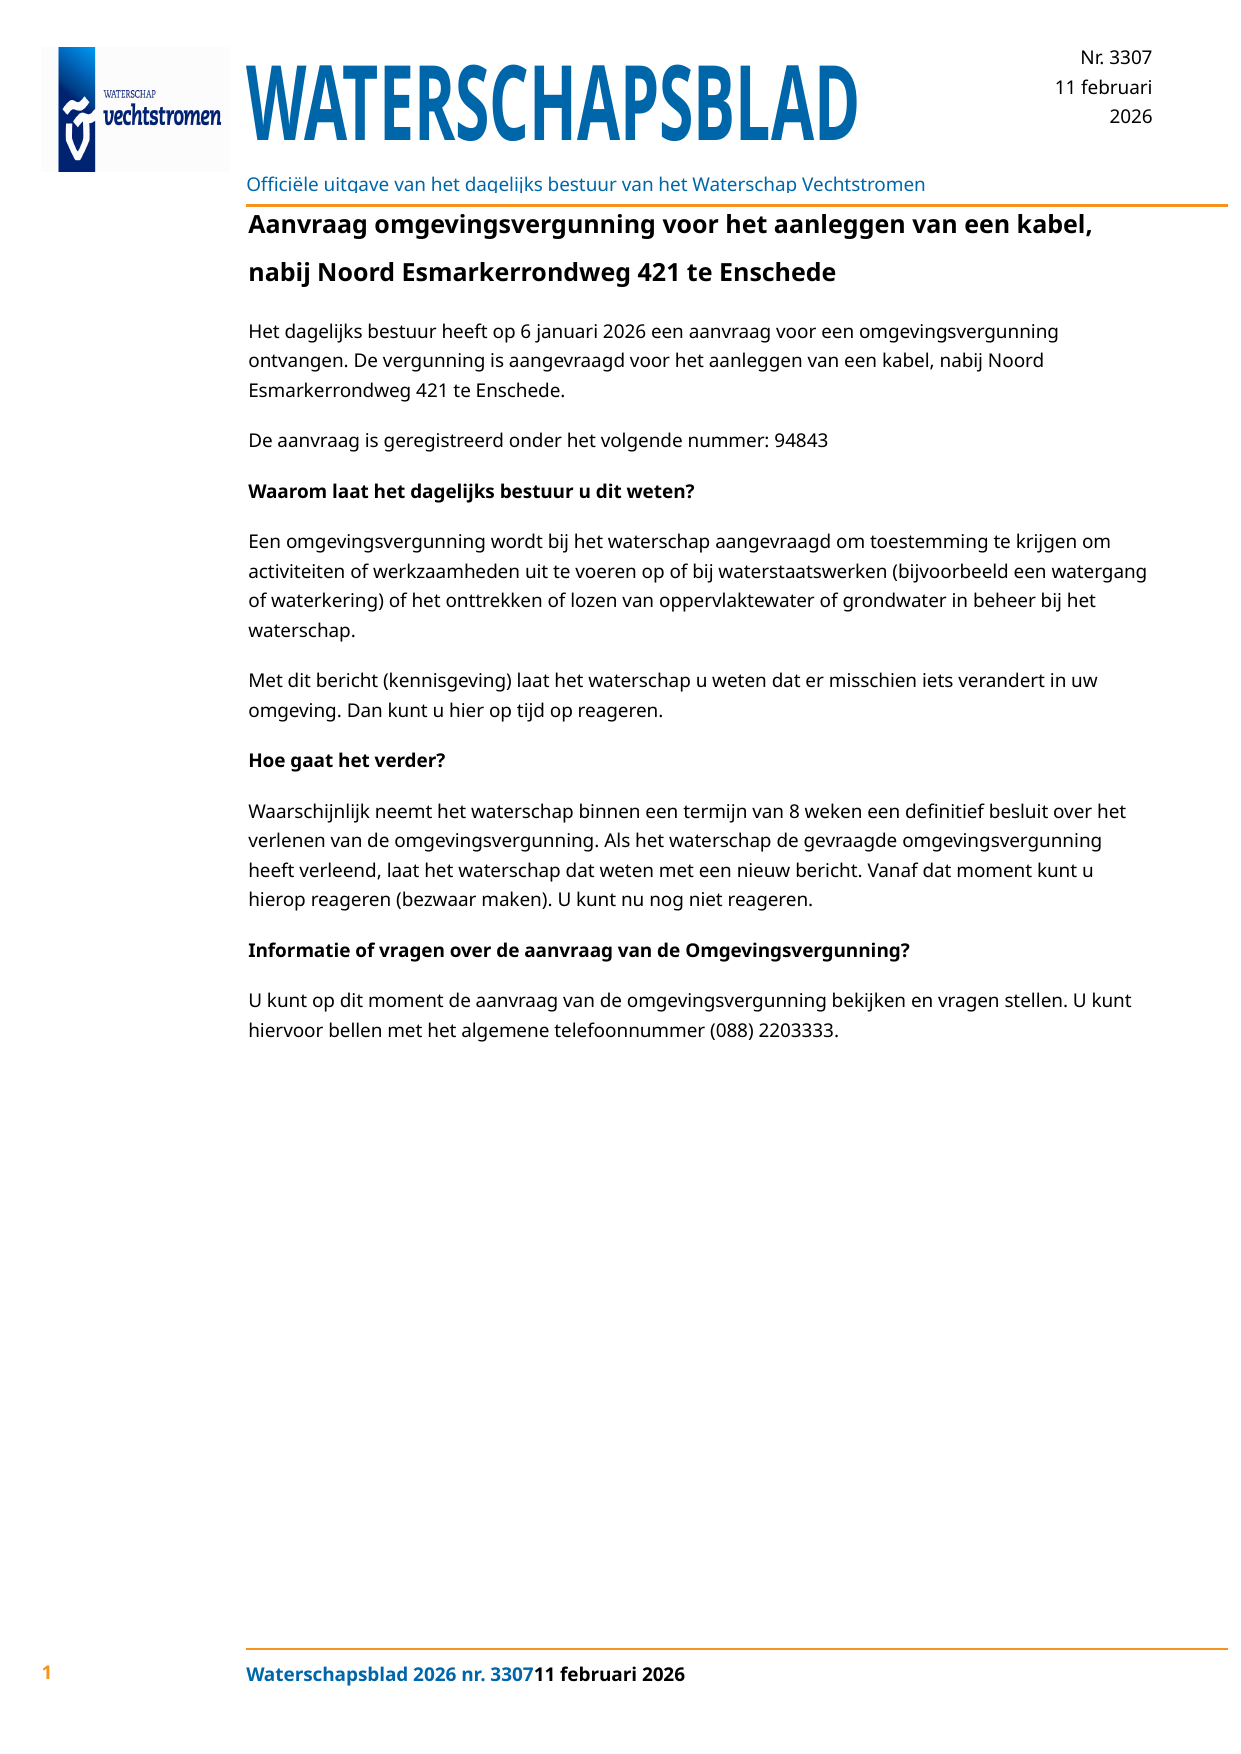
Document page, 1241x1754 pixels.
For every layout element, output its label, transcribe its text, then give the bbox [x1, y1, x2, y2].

text De aanvraag is geregistreerd onder het volgende nummer: 94843 [248, 427, 1152, 453]
text Waarschijnlijk neemt het waterschap binnen een termijn van 8 weken een definitief besluit over het verlenen van de omgevingsvergunning. Als het waterschap de gevraagde omgevingsvergunning heeft verleend, laat het waterschap dat weten met een nieuw bericht. Vanaf dat moment kunt u hierop reageren (bezwaar maken). U kunt nu nog niet reageren. [248, 798, 1152, 912]
text Informatie of vragen over de aanvraag van de Omgevingsvergunning? [248, 937, 1152, 963]
text Aanvraag omgevingsvergunning voor het aanleggen van een kabel, nabij Noord Esmarkerrondweg 421 te Enschede [248, 207, 1152, 288]
text Een omgevingsvergunning wordt bij het waterschap aangevraagd om toestemming te krijgen om activiteiten of werkzaamheden uit te voeren op of bij waterstaatswerken (bijvoorbeeld een watergang of waterkering) of het onttrekken of lozen van oppervlaktewater of grondwater in beheer bij het waterschap. [248, 528, 1152, 643]
text Hoe gaat het verder? [248, 747, 1152, 773]
picture [41, 47, 231, 172]
text Het dagelijks bestuur heeft op 6 januari 2026 een aanvraag voor een omgevingsvergunning ontvangen. De vergunning is aangevraagd voor het aanleggen van een kabel, nabij Noord Esmarkerrondweg 421 te Enschede. [248, 318, 1152, 403]
text U kunt op dit moment de aanvraag van de omgevingsvergunning bekijken en vragen stellen. U kunt hiervoor bellen met het algemene telefoonnummer (088) 2203333. [248, 987, 1152, 1043]
text Waarom laat het dagelijks bestuur u dit weten? [248, 478, 1152, 504]
text Met dit bericht (kennisgeving) laat het waterschap u weten dat er misschien iets verandert in uw omgeving. Dan kunt u hier op tijd op reageren. [248, 667, 1152, 723]
